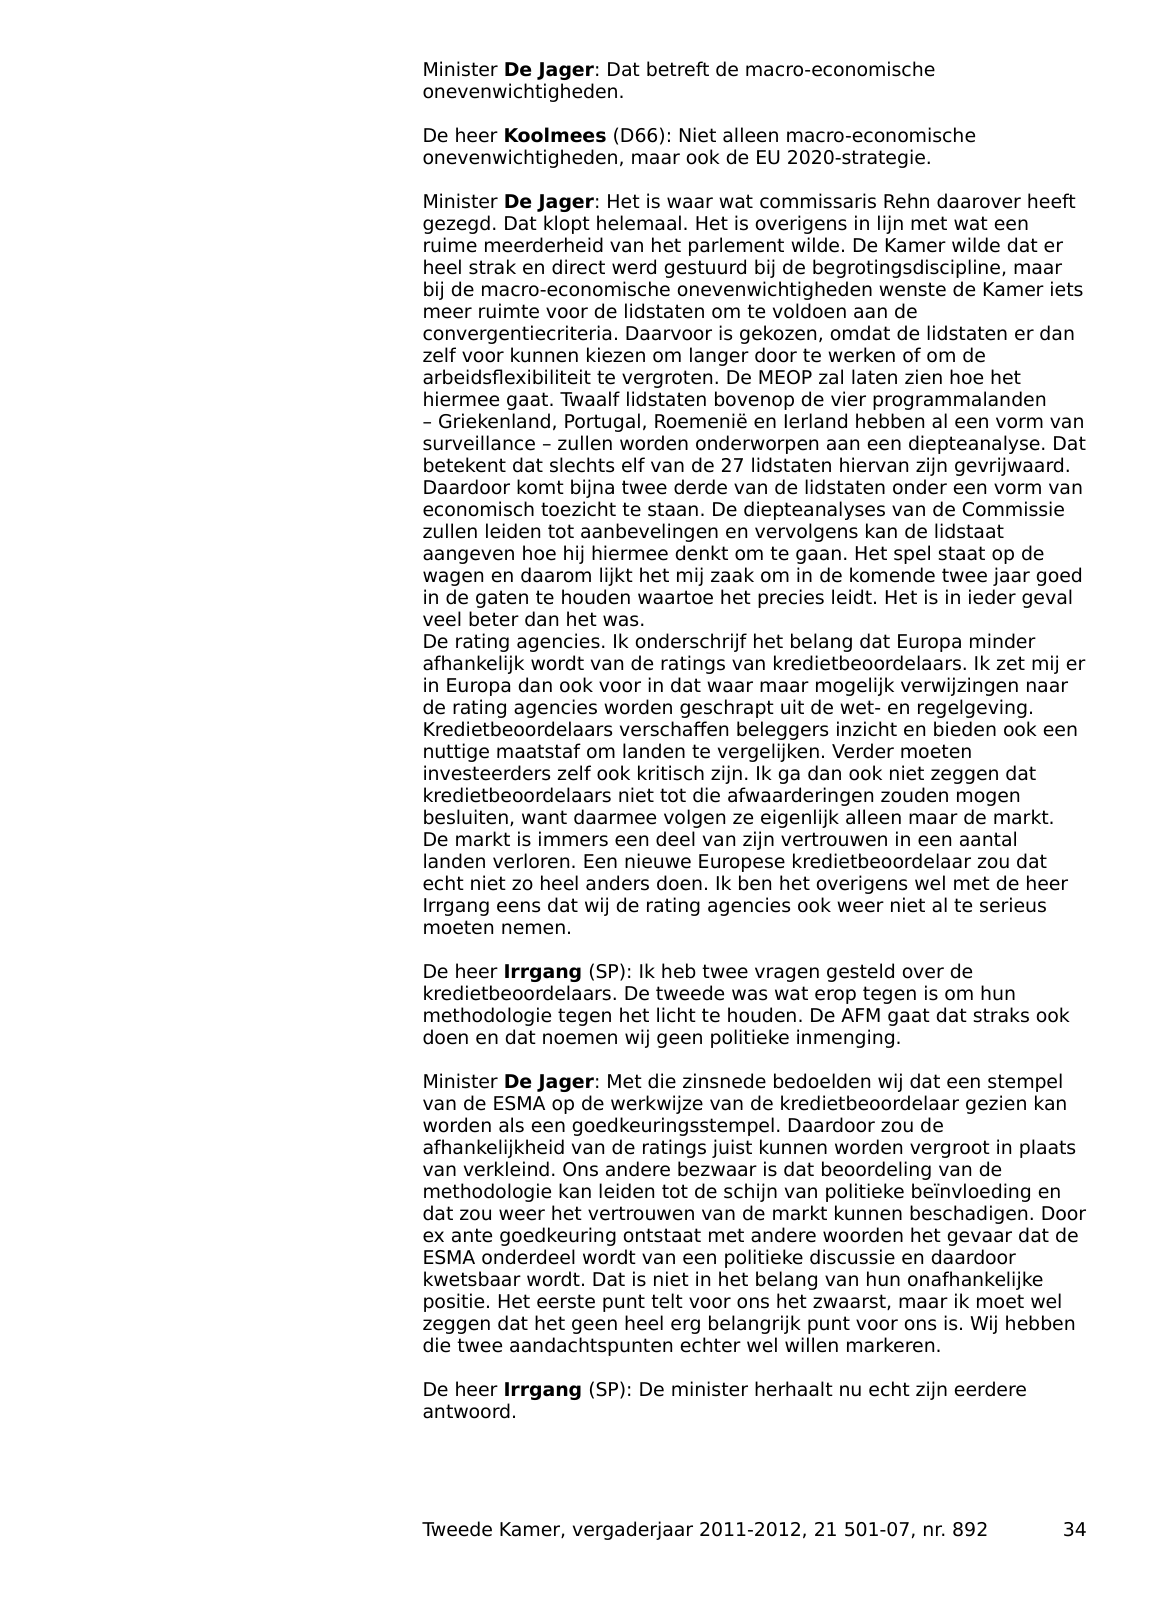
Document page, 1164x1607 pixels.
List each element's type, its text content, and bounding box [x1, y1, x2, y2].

text Minister De Jager: Met die zinsnede bedoelden wij dat een stempel van de ESMA op de werkwijze van de kredietbeoordelaar gezien kan worden als een goedkeuringsstempel. Daardoor zou de afhankelijkheid van de ratings juist kunnen worden vergroot in plaats van verkleind. Ons andere bezwaar is dat beoordeling van de methodologie kan leiden tot de schijn van politieke beïnvloeding en dat zou weer het vertrouwen van de markt kunnen beschadigen. Door ex ante goedkeuring ontstaat met andere woorden het gevaar dat de ESMA onderdeel wordt van een politieke discussie en daardoor kwetsbaar wordt. Dat is niet in het belang van hun onafhankelijke positie. Het eerste punt telt voor ons het zwaarst, maar ik moet wel zeggen dat het geen heel erg belangrijk punt voor ons is. Wij hebben die twee aandachtspunten echter wel willen markeren. [422, 1071, 1087, 1357]
text De heer Koolmees (D66): Niet alleen macro-economische onevenwichtigheden, maar ook de EU 2020-strategie. [422, 125, 1087, 169]
text De rating agencies. Ik onderschrijf het belang dat Europa minder afhankelijk wordt van de ratings van kredietbeoordelaars. Ik zet mij er in Europa dan ook voor in dat waar maar mogelijk verwijzingen naar de rating agencies worden geschrapt uit de wet- en regelgeving. Kredietbeoordelaars verschaffen beleggers inzicht en bieden ook een nuttige maatstaf om landen te vergelijken. Verder moeten investeerders zelf ook kritisch zijn. Ik ga dan ook niet zeggen dat kredietbeoordelaars niet tot die afwaarderingen zouden mogen besluiten, want daarmee volgen ze eigenlijk alleen maar de markt. De markt is immers een deel van zijn vertrouwen in een aantal landen verloren. Een nieuwe Europese kredietbeoordelaar zou dat echt niet zo heel anders doen. Ik ben het overigens wel met de heer Irrgang eens dat wij de rating agencies ook weer niet al te serieus moeten nemen. [422, 631, 1087, 939]
text De heer Irrgang (SP): De minister herhaalt nu echt zijn eerdere antwoord. [422, 1379, 1087, 1423]
text Minister De Jager: Dat betreft de macro-economische onevenwichtigheden. [422, 59, 1087, 103]
text Minister De Jager: Het is waar wat commissaris Rehn daarover heeft gezegd. Dat klopt helemaal. Het is overigens in lijn met wat een ruime meerderheid van het parlement wilde. De Kamer wilde dat er heel strak en direct werd gestuurd bij de begrotingsdiscipline, maar bij de macro-economische onevenwichtigheden wenste de Kamer iets meer ruimte voor de lidstaten om te voldoen aan de convergentiecriteria. Daarvoor is gekozen, omdat de lidstaten er dan zelf voor kunnen kiezen om langer door te werken of om de arbeidsflexibiliteit te vergroten. De MEOP zal laten zien hoe het hiermee gaat. Twaalf lidstaten bovenop de vier programmalanden – Griekenland, Portugal, Roemenië en Ierland hebben al een vorm van surveillance – zullen worden onderworpen aan een diepteanalyse. Dat betekent dat slechts elf van de 27 lidstaten hiervan zijn gevrijwaard. Daardoor komt bijna twee derde van de lidstaten onder een vorm van economisch toezicht te staan. De diepteanalyses van de Commissie zullen leiden tot aanbevelingen en vervolgens kan de lidstaat aangeven hoe hij hiermee denkt om te gaan. Het spel staat op de wagen en daarom lijkt het mij zaak om in de komende twee jaar goed in de gaten te houden waartoe het precies leidt. Het is in ieder geval veel beter dan het was. [422, 191, 1087, 631]
text De heer Irrgang (SP): Ik heb twee vragen gesteld over de kredietbeoordelaars. De tweede was wat erop tegen is om hun methodologie tegen het licht te houden. De AFM gaat dat straks ook doen en dat noemen wij geen politieke inmenging. [422, 961, 1087, 1049]
